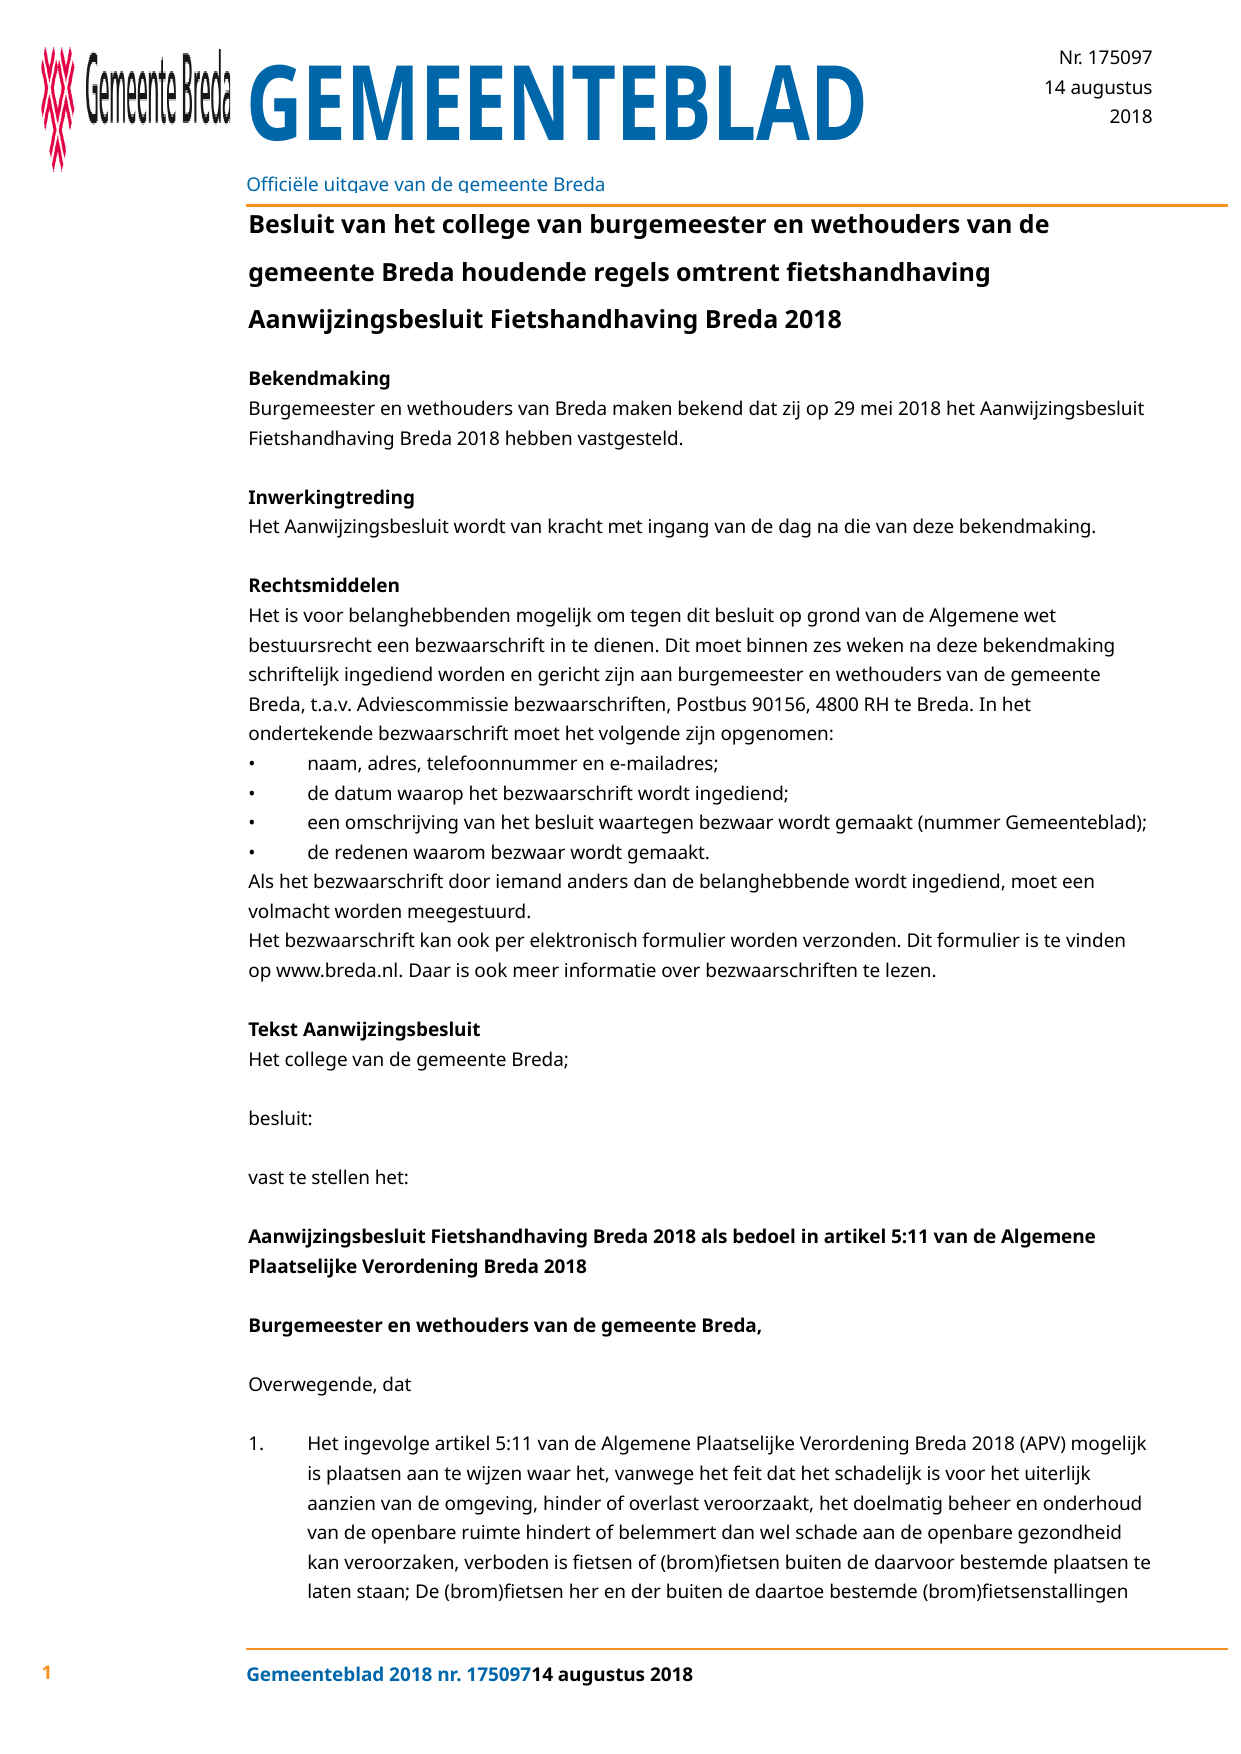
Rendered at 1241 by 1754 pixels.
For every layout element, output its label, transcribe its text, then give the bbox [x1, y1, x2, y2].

text Burgemeester en wethouders van de gemeente Breda, [248, 1312, 1152, 1338]
text Het Aanwijzingsbesluit wordt van kracht met ingang van de dag na die van deze bekendmaking. [248, 513, 1152, 539]
text Aanwijzingsbesluit Fietshandhaving Breda 2018 als bedoel in artikel 5:11 van de Algemene Plaatselijke Verordening Breda 2018 [248, 1223, 1152, 1279]
list Het ingevolge artikel 5:11 van de Algemene Plaatselijke Verordening Breda 2018 (APV) mogelijk is plaatsen aan te wijzen waar het, vanwege het feit dat het schadelijk is voor het uiterlijk aanzien van de omgeving, hinder of overlast veroorzaakt, het doelmatig beheer en onderhoud van de openbare ruimte hindert of belemmert dan wel schade aan de openbare gezondheid kan veroorzaken, verboden is fietsen of (brom)fietsen buiten de daarvoor bestemde plaatsen te laten staan; De (brom)fietsen her en der buiten de daartoe bestemde (brom)fietsenstallingen [248, 1431, 1152, 1604]
text Tekst Aanwijzingsbesluit [248, 1016, 1152, 1042]
list de redenen waarom bezwaar wordt gemaakt. [248, 839, 1152, 864]
text Het bezwaarschrift kan ook per elektronisch formulier worden verzonden. Dit formulier is te vinden op www.breda.nl. Daar is ook meer informatie over bezwaarschriften te lezen. [248, 928, 1152, 983]
text Besluit van het college van burgemeester en wethouders van de gemeente Breda houdende regels omtrent fietshandhaving Aanwijzingsbesluit Fietshandhaving Breda 2018 [248, 207, 1152, 336]
text Het is voor belanghebbenden mogelijk om tegen dit besluit op grond van de Algemene wet bestuursrecht een bezwaarschrift in te dienen. Dit moet binnen zes weken na deze bekendmaking schriftelijk ingediend worden en gericht zijn aan burgemeester en wethouders van de gemeente Breda, t.a.v. Adviescommissie bezwaarschriften, Postbus 90156, 4800 RH te Breda. In het ondertekende bezwaarschrift moet het volgende zijn opgenomen: [248, 602, 1152, 746]
text besluit: [248, 1105, 1152, 1131]
text Het college van de gemeente Breda; [248, 1046, 1152, 1072]
list een omschrijving van het besluit waartegen bezwaar wordt gemaakt (nummer Gemeenteblad); [248, 809, 1152, 835]
text Overwegende, dat [248, 1371, 1152, 1397]
text vast te stellen het: [248, 1164, 1152, 1190]
text Burgemeester en wethouders van Breda maken bekend dat zij op 29 mei 2018 het Aanwijzingsbesluit Fietshandhaving Breda 2018 hebben vastgesteld. [248, 395, 1152, 450]
text Bekendmaking [248, 366, 1152, 391]
list naam, adres, telefoonnummer en e-mailadres; [248, 750, 1152, 776]
picture [41, 47, 231, 172]
list de datum waarop het bezwaarschrift wordt ingediend; [248, 780, 1152, 805]
text Rechtsmiddelen [248, 573, 1152, 598]
text Inwerkingtreding [248, 484, 1152, 509]
text Als het bezwaarschrift door iemand anders dan de belanghebbende wordt ingediend, moet een volmacht worden meegestuurd. [248, 868, 1152, 924]
